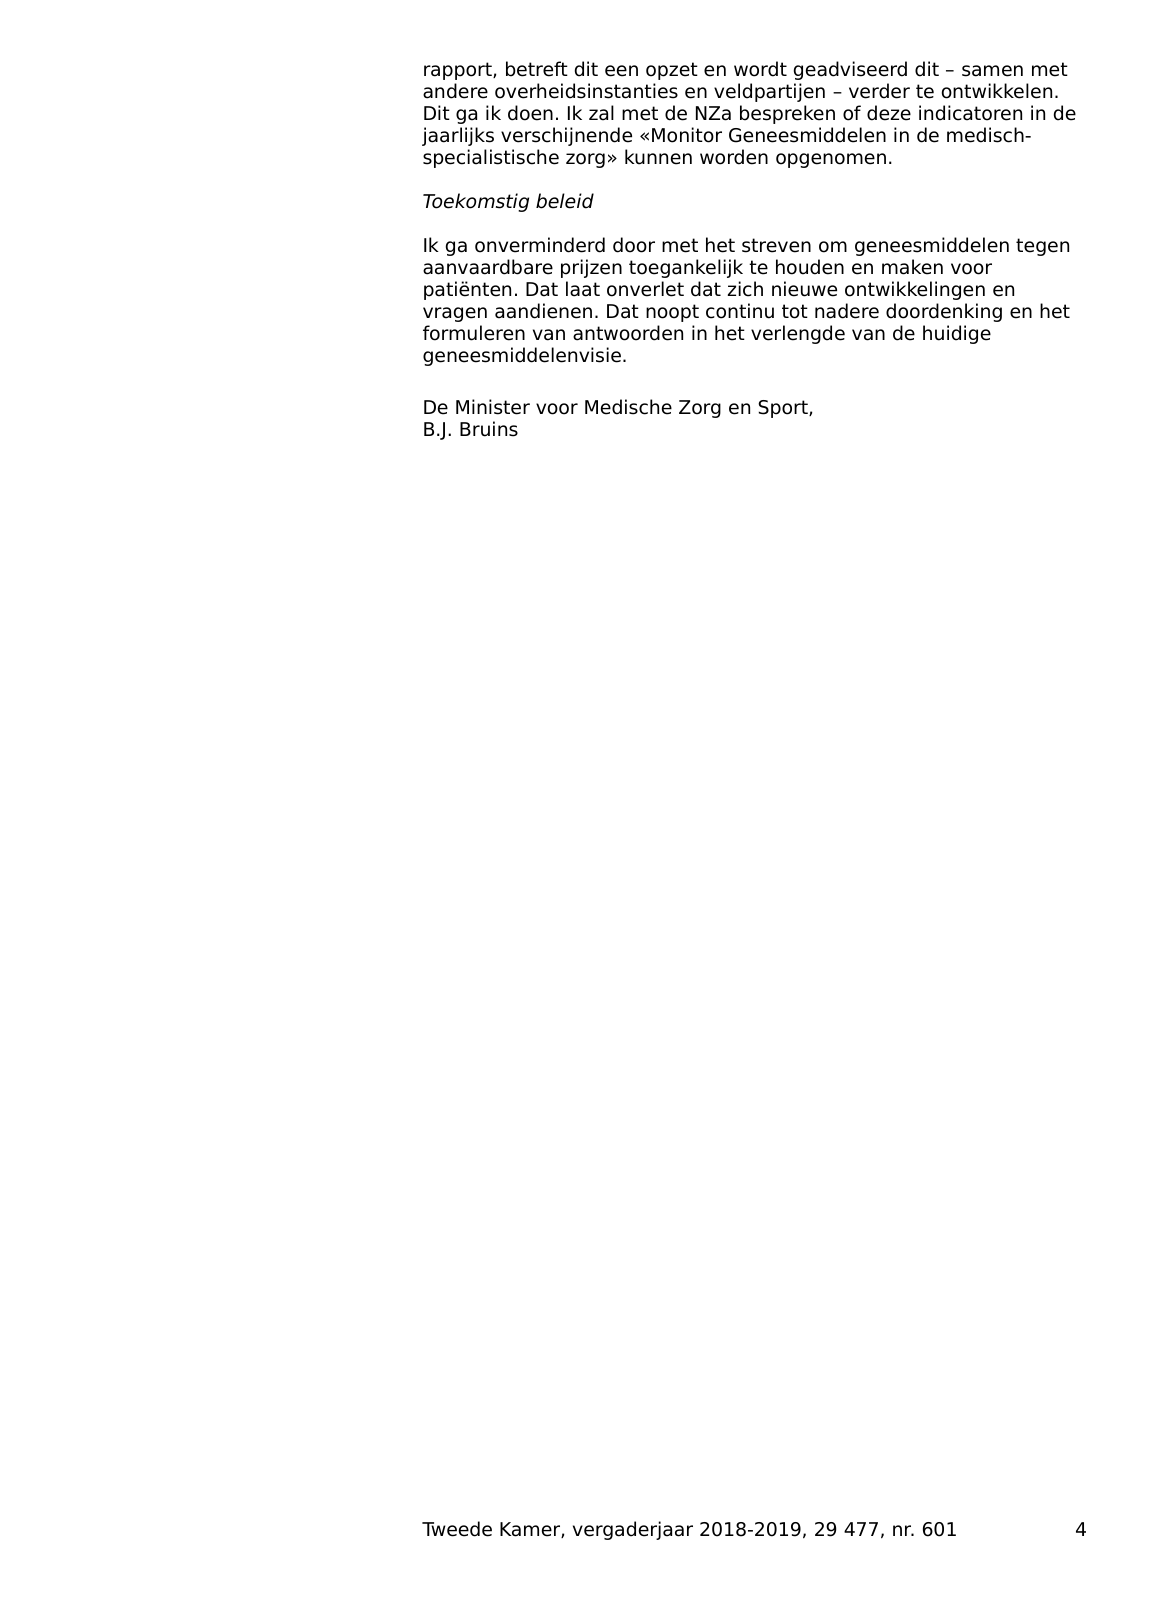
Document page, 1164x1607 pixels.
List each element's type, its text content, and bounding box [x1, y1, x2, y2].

text De Minister voor Medische Zorg en Sport, B.J. Bruins [422, 397, 1087, 441]
subtitle Toekomstig beleid [422, 191, 1087, 213]
text Ik ga onverminderd door met het streven om geneesmiddelen tegen aanvaardbare prijzen toegankelijk te houden en maken voor patiënten. Dat laat onverlet dat zich nieuwe ontwikkelingen en vragen aandienen. Dat noopt continu tot nadere doordenking en het formuleren van antwoorden in het verlengde van de huidige geneesmiddelenvisie. [422, 235, 1087, 367]
text rapport, betreft dit een opzet en wordt geadviseerd dit – samen met andere overheidsinstanties en veldpartijen – verder te ontwikkelen. Dit ga ik doen. Ik zal met de NZa bespreken of deze indicatoren in de jaarlijks verschijnende «Monitor Geneesmiddelen in de medisch-specialistische zorg» kunnen worden opgenomen. [422, 59, 1087, 169]
